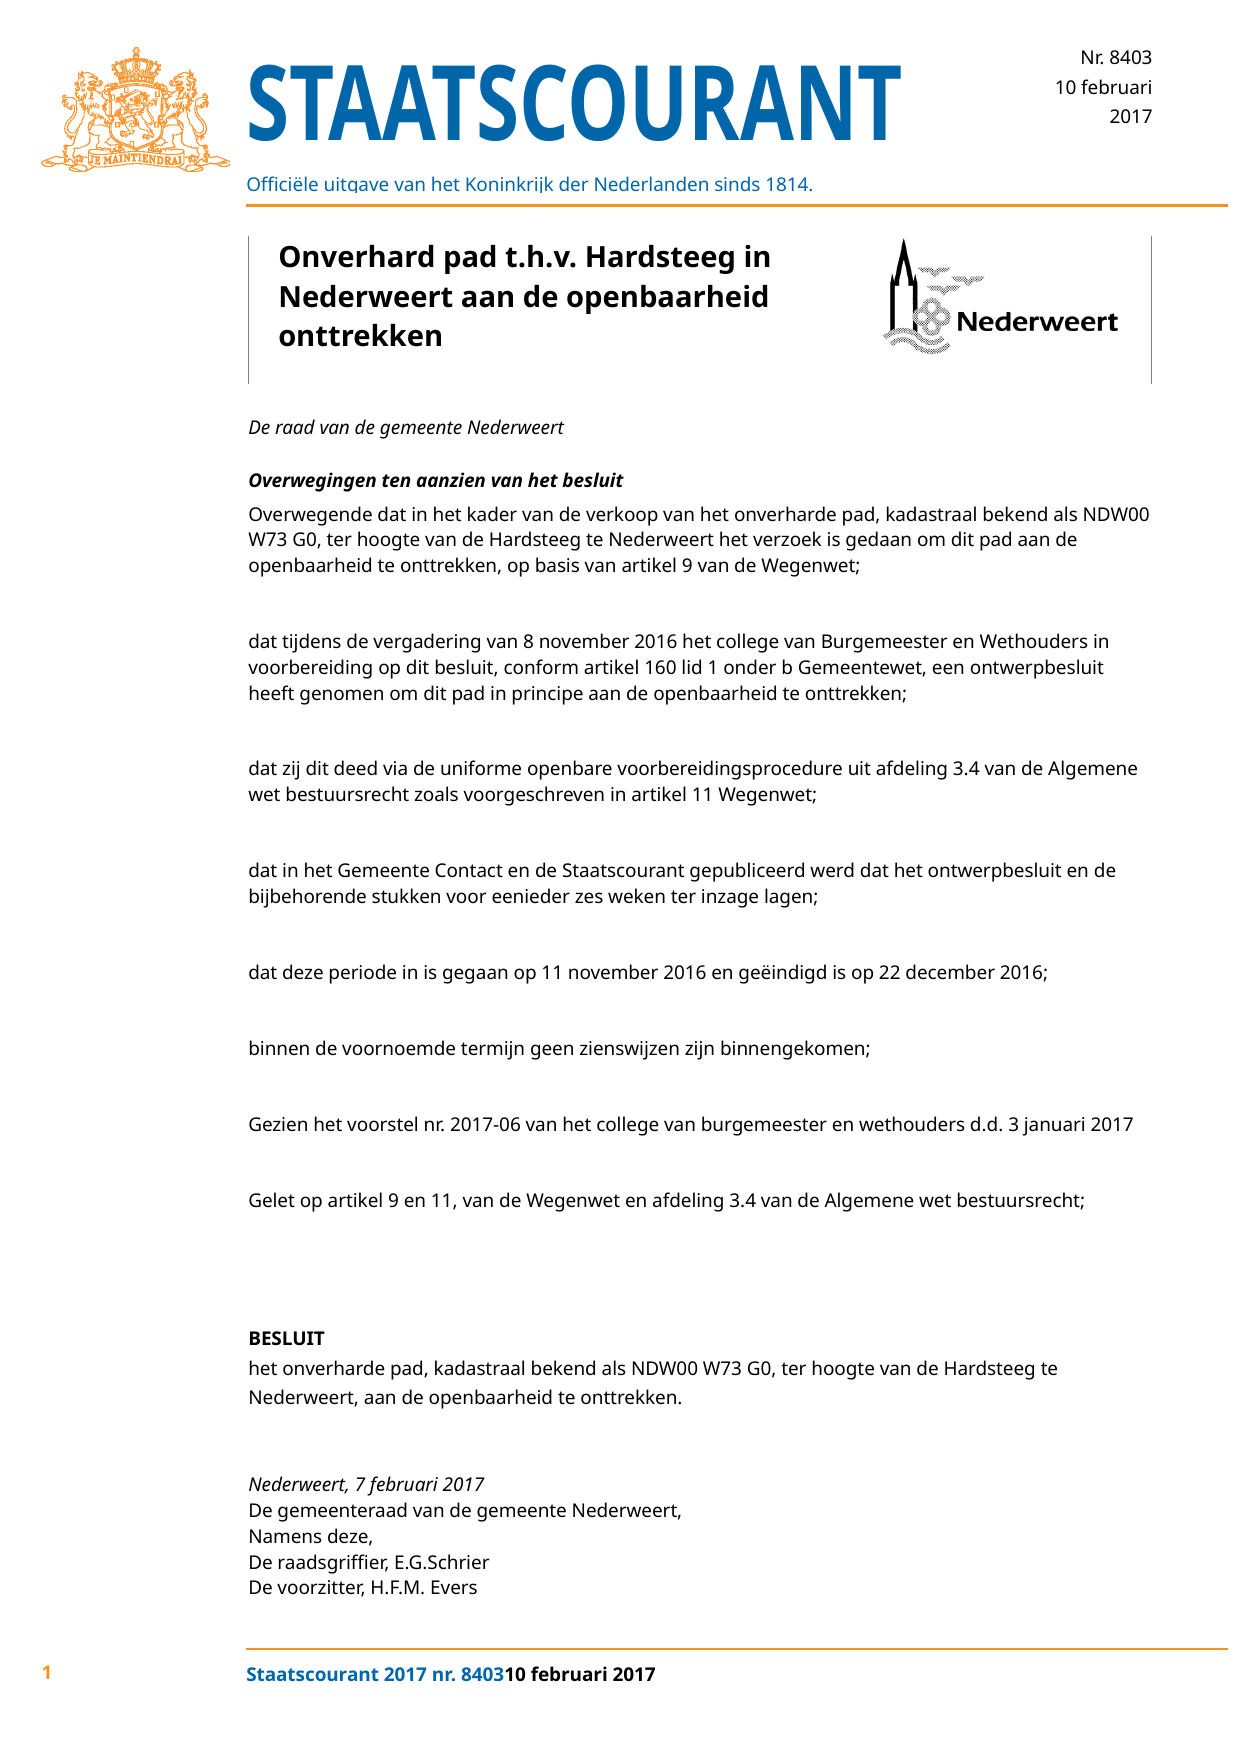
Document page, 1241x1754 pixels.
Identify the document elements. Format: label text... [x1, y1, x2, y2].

text De voorzitter, H.F.M. Evers [248, 1574, 1152, 1600]
text De raad van de gemeente Nederweert [248, 414, 1152, 440]
text het onverharde pad, kadastraal bekend als NDW00 W73 G0, ter hoogte van de Hardsteeg te Nederweert, aan de openbaarheid te onttrekken. [248, 1355, 1152, 1410]
text De gemeenteraad van de gemeente Nederweert, [248, 1497, 1152, 1523]
text Overwegingen ten aanzien van het besluit [248, 467, 1152, 492]
text Overwegende dat in het kader van de verkoop van het onverharde pad, kadastraal bekend als NDW00 W73 G0, ter hoogte van de Hardsteeg te Nederweert het verzoek is gedaan om dit pad aan de openbaarheid te onttrekken, op basis van artikel 9 van de Wegenwet; [248, 501, 1152, 578]
text binnen de voornoemde termijn geen zienswijzen zijn binnengekomen; [248, 1035, 1152, 1061]
text Nederweert, 7 februari 2017 [248, 1472, 1152, 1497]
text dat deze periode in is gegaan op 11 november 2016 en geëindigd is op 22 december 2016; [248, 959, 1152, 985]
picture [882, 236, 1119, 355]
text Namens deze, [248, 1523, 1152, 1549]
text BESLUIT [248, 1325, 1152, 1351]
table_header [850, 236, 1151, 384]
text dat zij dit deed via de uniforme openbare voorbereidingsprocedure uit afdeling 3.4 van de Algemene wet bestuursrecht zoals voorgeschreven in artikel 11 Wegenwet; [248, 756, 1152, 807]
text dat tijdens de vergadering van 8 november 2016 het college van Burgemeester en Wethouders in voorbereiding op dit besluit, conform artikel 160 lid 1 onder b Gemeentewet, een ontwerpbesluit heeft genomen om dit pad in principe aan de openbaarheid te onttrekken; [248, 628, 1152, 705]
text Gezien het voorstel nr. 2017-06 van het college van burgemeester en wethouders d.d. 3 januari 2017 [248, 1111, 1152, 1137]
text Gelet op artikel 9 en 11, van de Wegenwet en afdeling 3.4 van de Algemene wet bestuursrecht; [248, 1187, 1152, 1212]
picture [41, 47, 231, 172]
table_header Onverhard pad t.h.v. Hardsteeg in Nederweert aan de openbaarheid onttrekken [249, 236, 850, 384]
text De raadsgriffier, E.G.Schrier [248, 1549, 1152, 1574]
text dat in het Gemeente Contact en de Staatscourant gepubliceerd werd dat het ontwerpbesluit en de bijbehorende stukken voor eenieder zes weken ter inzage lagen; [248, 857, 1152, 909]
